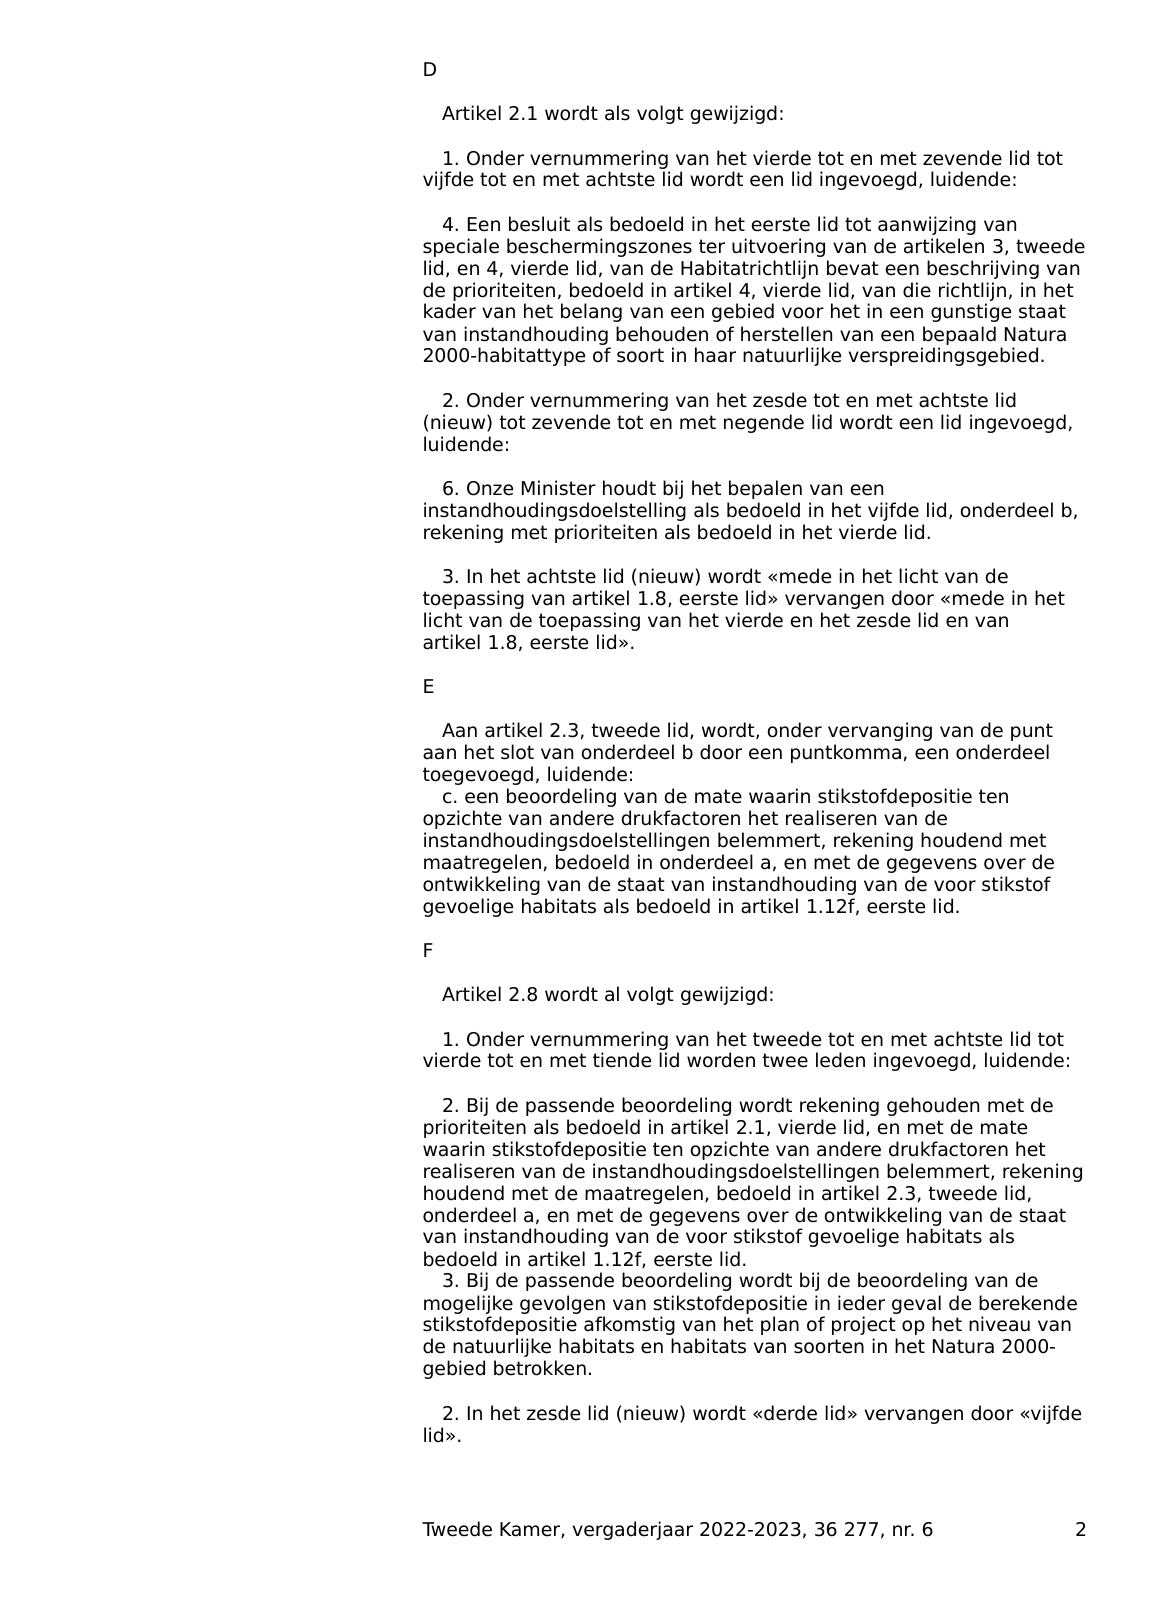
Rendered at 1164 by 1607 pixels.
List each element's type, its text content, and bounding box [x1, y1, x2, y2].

text Artikel 2.1 wordt als volgt gewijzigd: [422, 103, 1087, 125]
text 3. In het achtste lid (nieuw) wordt «mede in het licht van de toepassing van artikel 1.8, eerste lid» vervangen door «mede in het licht van de toepassing van het vierde en het zesde lid en van artikel 1.8, eerste lid». [422, 566, 1087, 654]
text 2. Bij de passende beoordeling wordt rekening gehouden met de prioriteiten als bedoeld in artikel 2.1, vierde lid, en met de mate waarin stikstofdepositie ten opzichte van andere drukfactoren het realiseren van de instandhoudingsdoelstellingen belemmert, rekening houdend met de maatregelen, bedoeld in artikel 2.3, tweede lid, onderdeel a, en met de gegevens over de ontwikkeling van de staat van instandhouding van de voor stikstof gevoelige habitats als bedoeld in artikel 1.12f, eerste lid. [422, 1094, 1087, 1270]
text 3. Bij de passende beoordeling wordt bij de beoordeling van de mogelijke gevolgen van stikstofdepositie in ieder geval de berekende stikstofdepositie afkomstig van het plan of project op het niveau van de natuurlijke habitats en habitats van soorten in het Natura 2000-gebied betrokken. [422, 1270, 1087, 1380]
text 6. Onze Minister houdt bij het bepalen van een instandhoudingsdoelstelling als bedoeld in het vijfde lid, onderdeel b, rekening met prioriteiten als bedoeld in het vierde lid. [422, 478, 1087, 544]
text 1. Onder vernummering van het tweede tot en met achtste lid tot vierde tot en met tiende lid worden twee leden ingevoegd, luidende: [422, 1028, 1087, 1072]
text c. een beoordeling van de mate waarin stikstofdepositie ten opzichte van andere drukfactoren het realiseren van de instandhoudingsdoelstellingen belemmert, rekening houdend met maatregelen, bedoeld in onderdeel a, en met de gegevens over de ontwikkeling van de staat van instandhouding van de voor stikstof gevoelige habitats als bedoeld in artikel 1.12f, eerste lid. [422, 786, 1087, 918]
text E [422, 676, 1087, 698]
text D [422, 59, 1087, 81]
text 2. Onder vernummering van het zesde tot en met achtste lid (nieuw) tot zevende tot en met negende lid wordt een lid ingevoegd, luidende: [422, 389, 1087, 456]
text F [422, 940, 1087, 962]
text Aan artikel 2.3, tweede lid, wordt, onder vervanging van de punt aan het slot van onderdeel b door een puntkomma, een onderdeel toegevoegd, luidende: [422, 720, 1087, 786]
text Artikel 2.8 wordt al volgt gewijzigd: [422, 984, 1087, 1006]
text 2. In het zesde lid (nieuw) wordt «derde lid» vervangen door «vijfde lid». [422, 1402, 1087, 1446]
text 4. Een besluit als bedoeld in het eerste lid tot aanwijzing van speciale beschermingszones ter uitvoering van de artikelen 3, tweede lid, en 4, vierde lid, van de Habitatrichtlijn bevat een beschrijving van de prioriteiten, bedoeld in artikel 4, vierde lid, van die richtlijn, in het kader van het belang van een gebied voor het in een gunstige staat van instandhouding behouden of herstellen van een bepaald Natura 2000-habitattype of soort in haar natuurlijke verspreidingsgebied. [422, 213, 1087, 367]
text 1. Onder vernummering van het vierde tot en met zevende lid tot vijfde tot en met achtste lid wordt een lid ingevoegd, luidende: [422, 147, 1087, 191]
